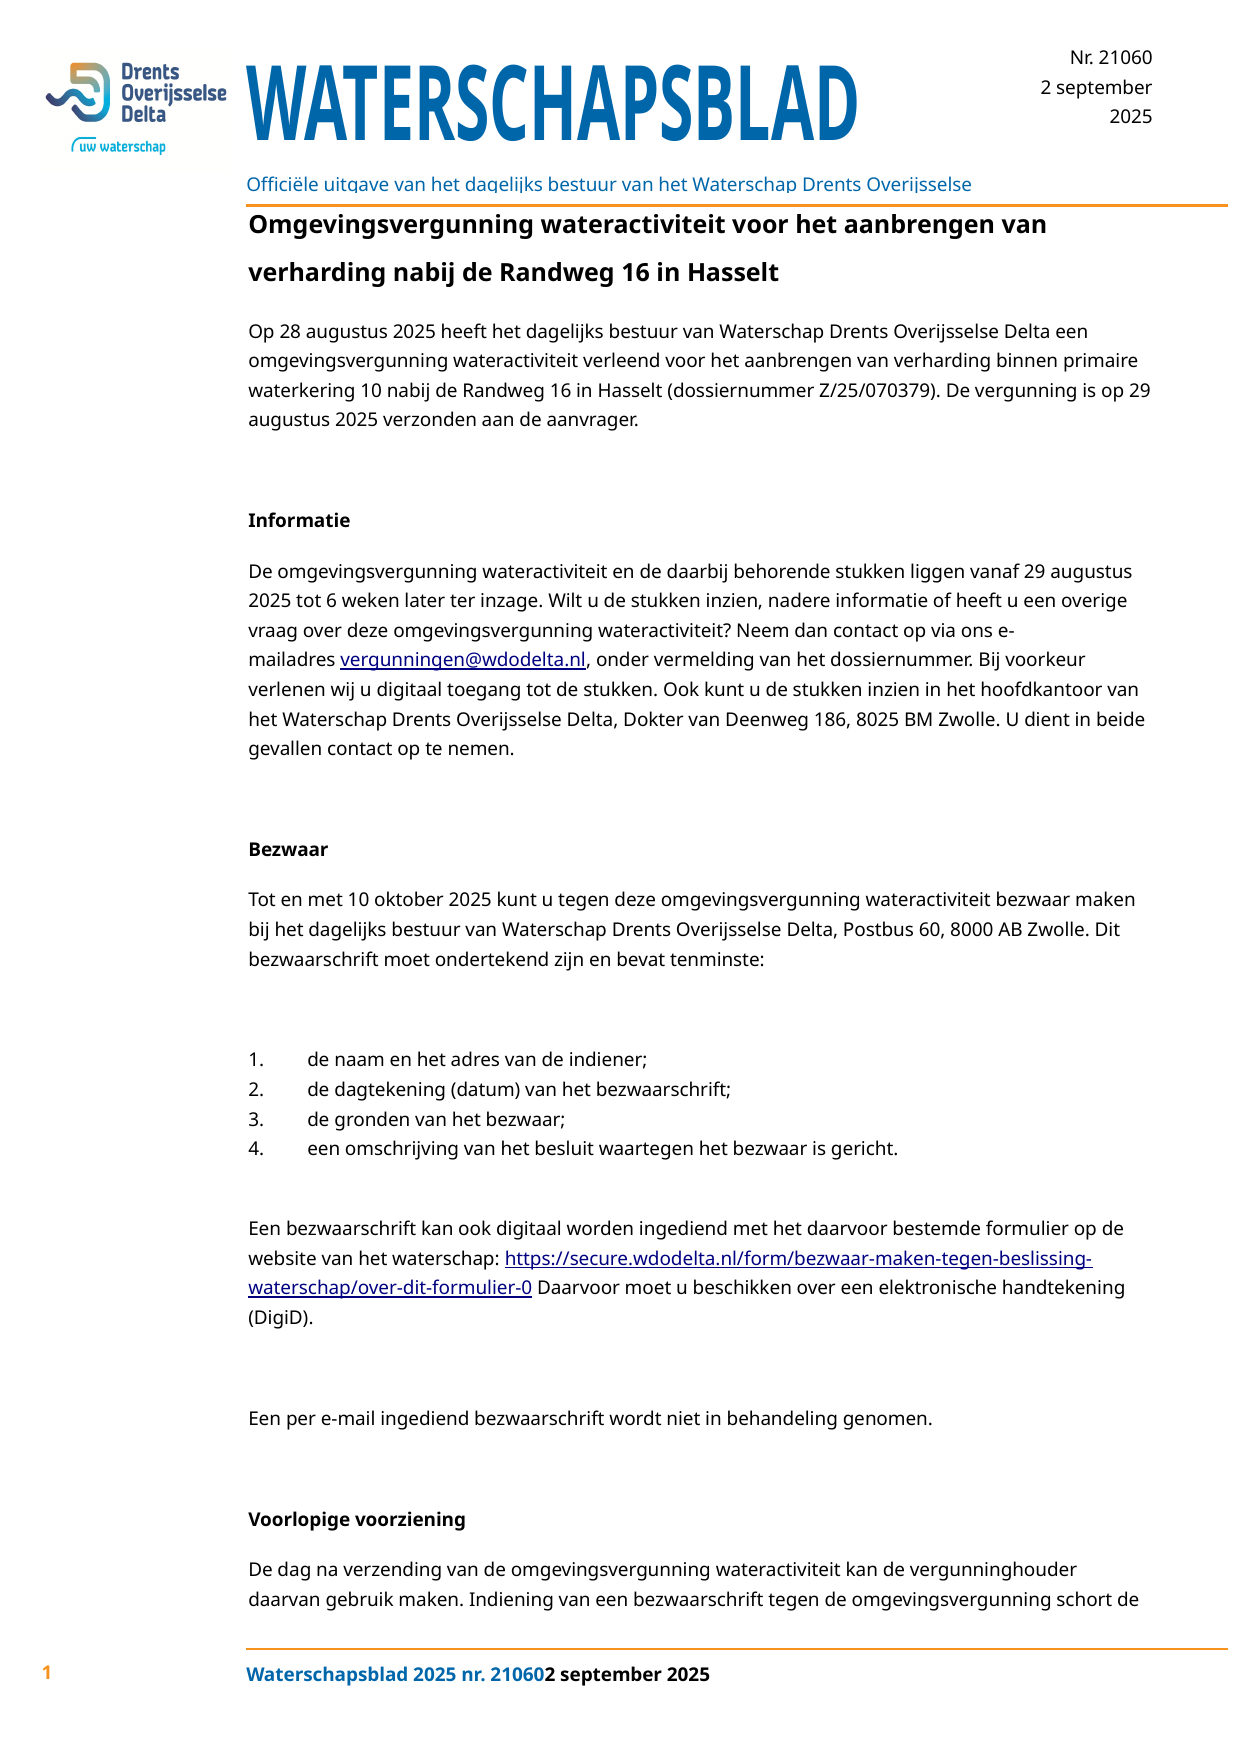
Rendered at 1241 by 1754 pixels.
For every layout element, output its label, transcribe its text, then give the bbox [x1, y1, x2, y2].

text Op 28 augustus 2025 heeft het dagelijks bestuur van Waterschap Drents Overijsselse Delta een omgevingsvergunning wateractiviteit verleend voor het aanbrengen van verharding binnen primaire waterkering 10 nabij de Randweg 16 in Hasselt (dossiernummer Z/25/070379). De vergunning is op 29 augustus 2025 verzonden aan de aanvrager. [248, 318, 1152, 432]
list een omschrijving van het besluit waartegen het bezwaar is gericht. [248, 1135, 1152, 1161]
text Een per e-mail ingediend bezwaarschrift wordt niet in behandeling genomen. [248, 1405, 1152, 1431]
list de naam en het adres van de indiener; [248, 1047, 1152, 1072]
text Een bezwaarschrift kan ook digitaal worden ingediend met het daarvoor bestemde formulier op de website van het waterschap: https://secure.wdodelta.nl/form/bezwaar-maken-tegen-beslissing-waterschap/over-dit-formulier-0 Daarvoor moet u beschikken over een elektronische handtekening (DigiD). [248, 1215, 1152, 1330]
text Tot en met 10 oktober 2025 kunt u tegen deze omgevingsvergunning wateractiviteit bezwaar maken bij het dagelijks bestuur van Waterschap Drents Overijsselse Delta, Postbus 60, 8000 AB Zwolle. Dit bezwaarschrift moet ondertekend zijn en bevat tenminste: [248, 887, 1152, 972]
text Bezwaar [248, 836, 1152, 862]
text Omgevingsvergunning wateractiviteit voor het aanbrengen van verharding nabij de Randweg 16 in Hasselt [248, 207, 1152, 288]
text Informatie [248, 507, 1152, 533]
text Voorlopige voorziening [248, 1506, 1152, 1532]
text De omgevingsvergunning wateractiviteit en de daarbij behorende stukken liggen vanaf 29 augustus 2025 tot 6 weken later ter inzage. Wilt u de stukken inzien, nadere informatie of heeft u een overige vraag over deze omgevingsvergunning wateractiviteit? Neem dan contact op via ons e-mailadres vergunningen@wdodelta.nl, onder vermelding van het dossiernummer. Bij voorkeur verlenen wij u digitaal toegang tot de stukken. Ook kunt u de stukken inzien in het hoofdkantoor van het Waterschap Drents Overijsselse Delta, Dokter van Deenweg 186, 8025 BM Zwolle. U dient in beide gevallen contact op te nemen. [248, 558, 1152, 761]
list de gronden van het bezwaar; [248, 1106, 1152, 1132]
text De dag na verzending van de omgevingsvergunning wateractiviteit kan de vergunninghouder daarvan gebruik maken. Indiening van een bezwaarschrift tegen de omgevingsvergunning schort de [248, 1556, 1152, 1612]
list de dagtekening (datum) van het bezwaarschrift; [248, 1076, 1152, 1102]
picture [41, 47, 231, 172]
